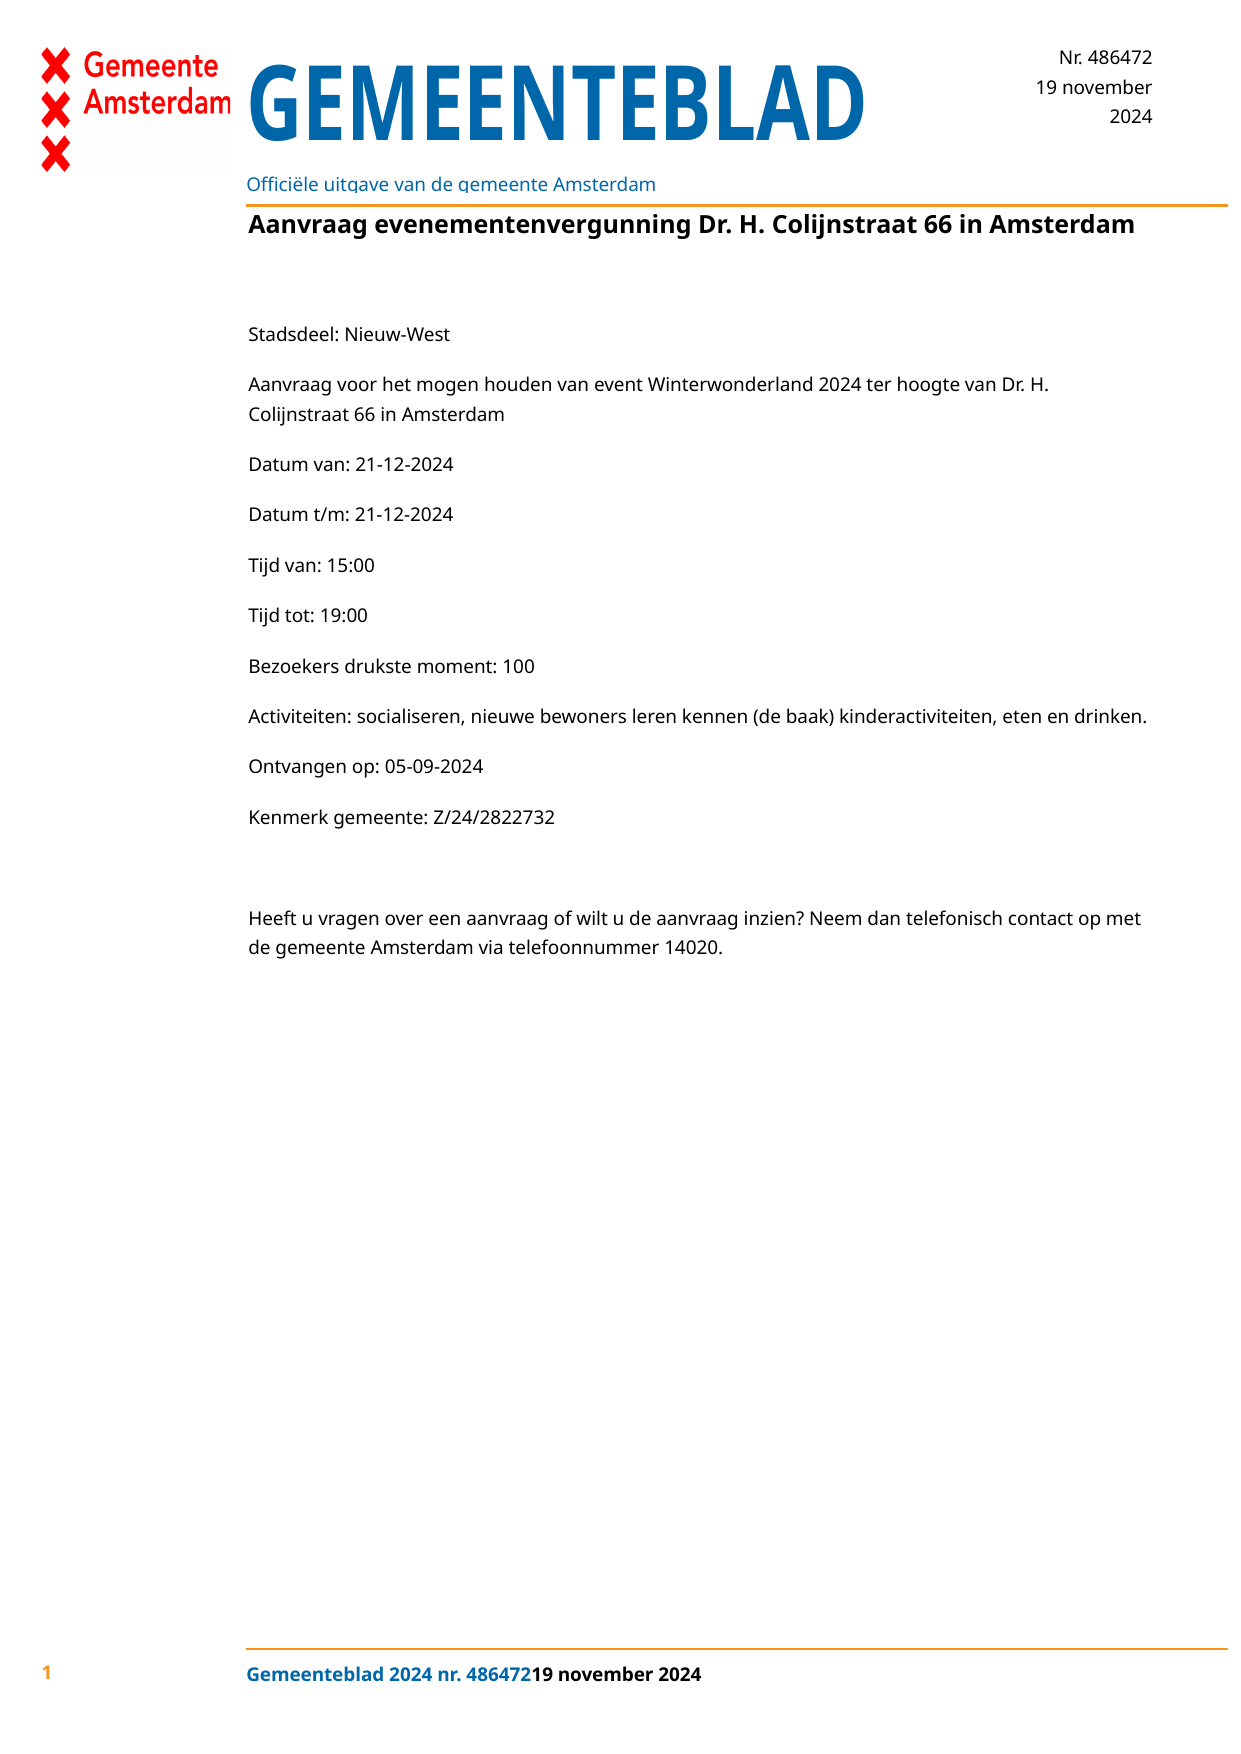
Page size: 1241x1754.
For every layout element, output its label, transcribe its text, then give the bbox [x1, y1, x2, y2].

text Stadsdeel: Nieuw-West [248, 321, 1152, 346]
picture [41, 47, 231, 172]
text Bezoekers drukste moment: 100 [248, 653, 1152, 678]
text Datum van: 21-12-2024 [248, 451, 1152, 477]
text Kenmerk gemeente: Z/24/2822732 [248, 804, 1152, 830]
text Heeft u vragen over een aanvraag of wilt u de aanvraag inzien? Neem dan telefonisch contact op met de gemeente Amsterdam via telefoonnummer 14020. [248, 905, 1152, 960]
text Aanvraag evenementenvergunning Dr. H. Colijnstraat 66 in Amsterdam [248, 207, 1152, 241]
text Datum t/m: 21-12-2024 [248, 502, 1152, 527]
text Aanvraag voor het mogen houden van event Winterwonderland 2024 ter hoogte van Dr. H. Colijnstraat 66 in Amsterdam [248, 371, 1152, 426]
text Activiteiten: socialiseren, nieuwe bewoners leren kennen (de baak) kinderactiviteiten, eten en drinken. [248, 703, 1152, 729]
text Ontvangen op: 05-09-2024 [248, 754, 1152, 779]
text Tijd tot: 19:00 [248, 602, 1152, 628]
text Tijd van: 15:00 [248, 552, 1152, 578]
